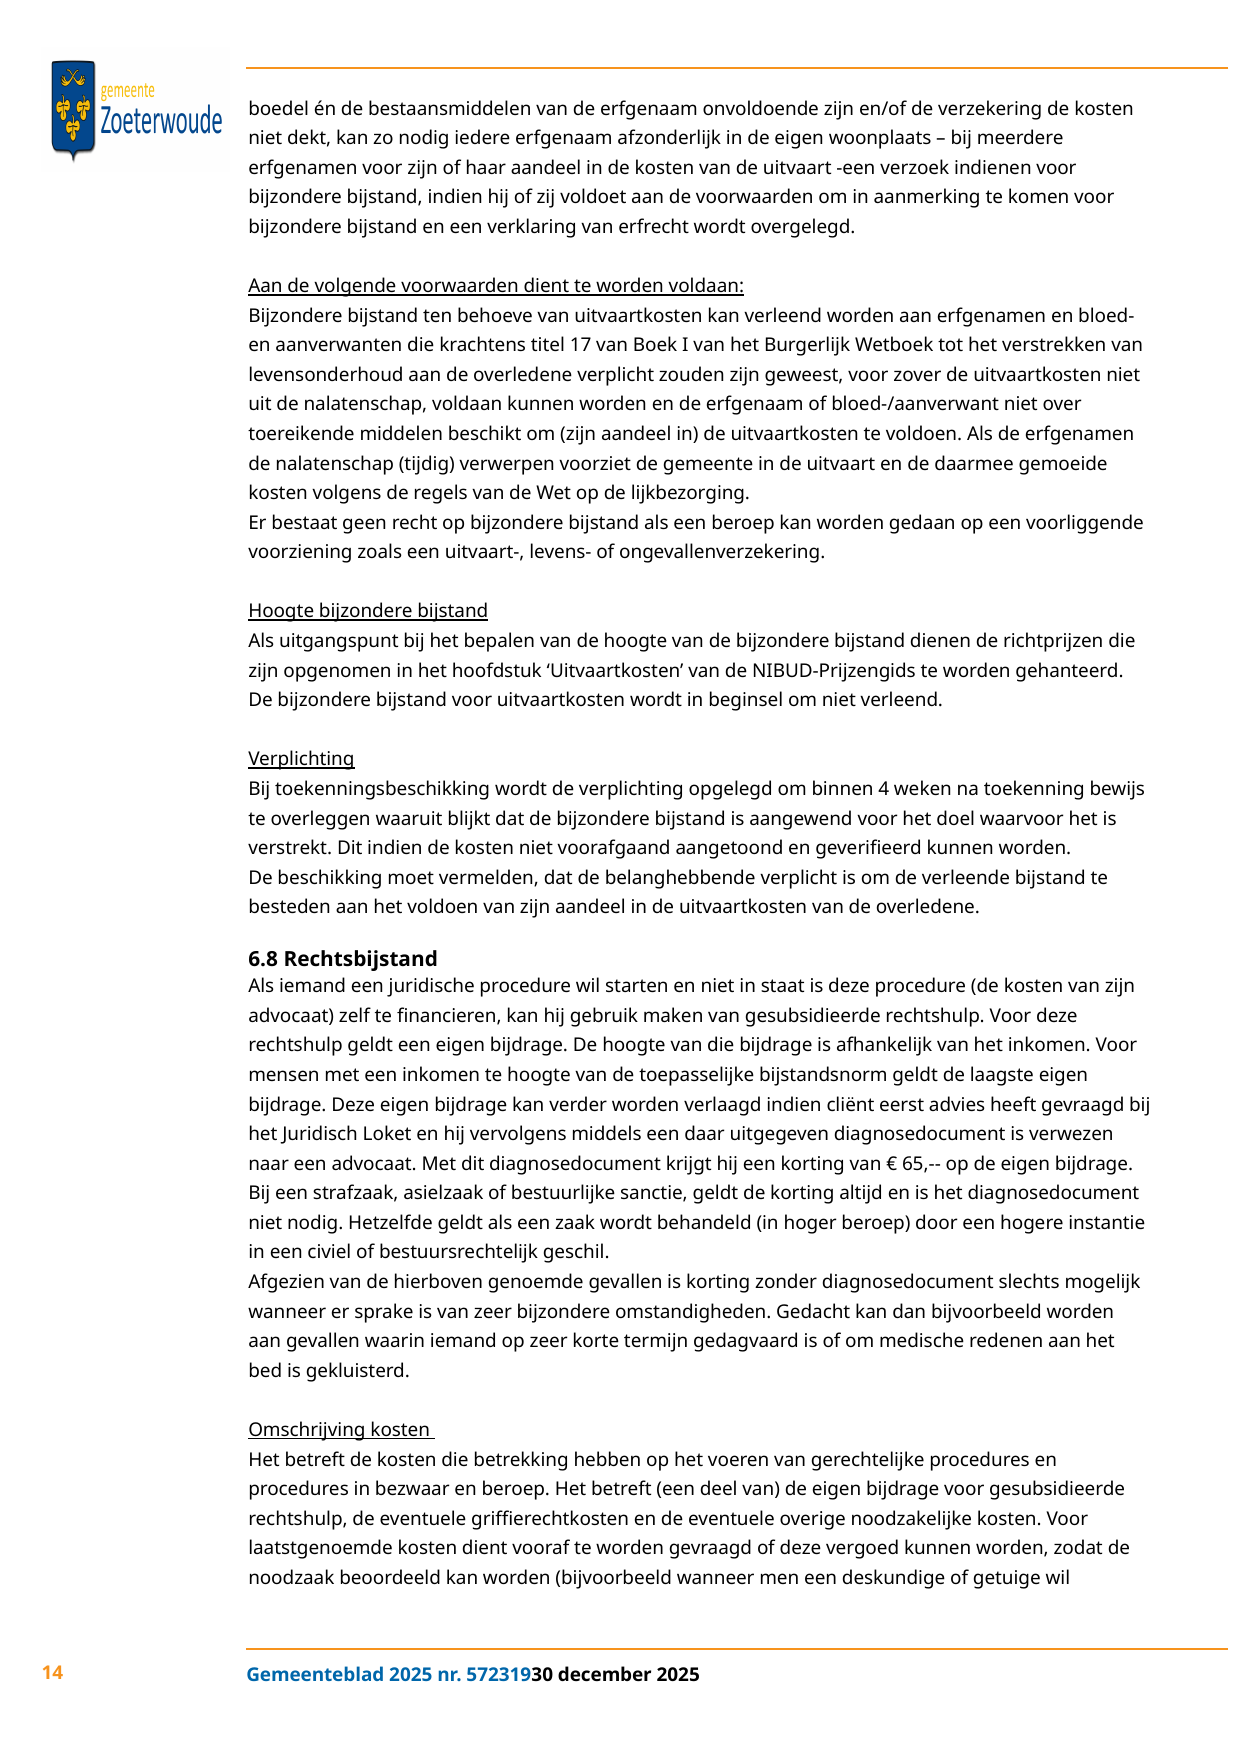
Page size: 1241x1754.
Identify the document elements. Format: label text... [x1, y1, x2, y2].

text Bij toekenningsbeschikking wordt de verplichting opgelegd om binnen 4 weken na toekenning bewijs te overleggen waaruit blijkt dat de bijzondere bijstand is aangewend voor het doel waarvoor het is verstrekt. Dit indien de kosten niet voorafgaand aangetoond en geverifieerd kunnen worden. [248, 775, 1152, 860]
text boedel én de bestaansmiddelen van de erfgenaam onvoldoende zijn en/of de verzekering de kosten niet dekt, kan zo nodig iedere erfgenaam afzonderlijk in de eigen woonplaats – bij meerdere erfgenamen voor zijn of haar aandeel in de kosten van de uitvaart -een verzoek indienen voor bijzondere bijstand, indien hij of zij voldoet aan de voorwaarden om in aanmerking te komen voor bijzondere bijstand en een verklaring van erfrecht wordt overgelegd. [248, 95, 1152, 239]
text De beschikking moet vermelden, dat de belanghebbende verplicht is om de verleende bijstand te besteden aan het voldoen van zijn aandeel in de uitvaartkosten van de overledene. [248, 864, 1152, 919]
text 6.8 Rechtsbijstand [248, 944, 1152, 972]
text Het betreft de kosten die betrekking hebben op het voeren van gerechtelijke procedures en procedures in bezwaar en beroep. Het betreft (een deel van) de eigen bijdrage voor gesubsidieerde rechtshulp, de eventuele griffierechtkosten en de eventuele overige noodzakelijke kosten. Voor laatstgenoemde kosten dient vooraf te worden gevraagd of deze vergoed kunnen worden, zodat de noodzaak beoordeeld kan worden (bijvoorbeeld wanneer men een deskundige of getuige wil [248, 1446, 1152, 1590]
text Er bestaat geen recht op bijzondere bijstand als een beroep kan worden gedaan op een voorliggende voorziening zoals een uitvaart-, levens- of ongevallenverzekering. [248, 509, 1152, 564]
text Als uitgangspunt bij het bepalen van de hoogte van de bijzondere bijstand dienen de richtprijzen die zijn opgenomen in het hoofdstuk ‘Uitvaartkosten’ van de NIBUD-Prijzengids te worden gehanteerd. De bijzondere bijstand voor uitvaartkosten wordt in beginsel om niet verleend. [248, 627, 1152, 712]
picture [41, 47, 231, 172]
text Hoogte bijzondere bijstand [248, 598, 1152, 623]
text Aan de volgende voorwaarden dient te worden voldaan: [248, 272, 1152, 298]
text Als iemand een juridische procedure wil starten en niet in staat is deze procedure (de kosten van zijn advocaat) zelf te financieren, kan hij gebruik maken van gesubsidieerde rechtshulp. Voor deze rechtshulp geldt een eigen bijdrage. De hoogte van die bijdrage is afhankelijk van het inkomen. Voor mensen met een inkomen te hoogte van de toepasselijke bijstandsnorm geldt de laagste eigen bijdrage. Deze eigen bijdrage kan verder worden verlaagd indien cliënt eerst advies heeft gevraagd bij het Juridisch Loket en hij vervolgens middels een daar uitgegeven diagnosedocument is verwezen naar een advocaat. Met dit diagnosedocument krijgt hij een korting van € 65,-- op de eigen bijdrage. Bij een strafzaak, asielzaak of bestuurlijke sanctie, geldt de korting altijd en is het diagnosedocument niet nodig. Hetzelfde geldt als een zaak wordt behandeld (in hoger beroep) door een hogere instantie in een civiel of bestuursrechtelijk geschil. [248, 972, 1152, 1264]
text Afgezien van de hierboven genoemde gevallen is korting zonder diagnosedocument slechts mogelijk wanneer er sprake is van zeer bijzondere omstandigheden. Gedacht kan dan bijvoorbeeld worden aan gevallen waarin iemand op zeer korte termijn gedagvaard is of om medische redenen aan het bed is gekluisterd. [248, 1268, 1152, 1383]
text Omschrijving kosten [248, 1416, 1152, 1442]
text Bijzondere bijstand ten behoeve van uitvaartkosten kan verleend worden aan erfgenamen en bloed- en aanverwanten die krachtens titel 17 van Boek I van het Burgerlijk Wetboek tot het verstrekken van levensonderhoud aan de overledene verplicht zouden zijn geweest, voor zover de uitvaartkosten niet uit de nalatenschap, voldaan kunnen worden en de erfgenaam of bloed-/aanverwant niet over toereikende middelen beschikt om (zijn aandeel in) de uitvaartkosten te voldoen. Als de erfgenamen de nalatenschap (tijdig) verwerpen voorziet de gemeente in de uitvaart en de daarmee gemoeide kosten volgens de regels van de Wet op de lijkbezorging. [248, 302, 1152, 505]
text Verplichting [248, 746, 1152, 771]
